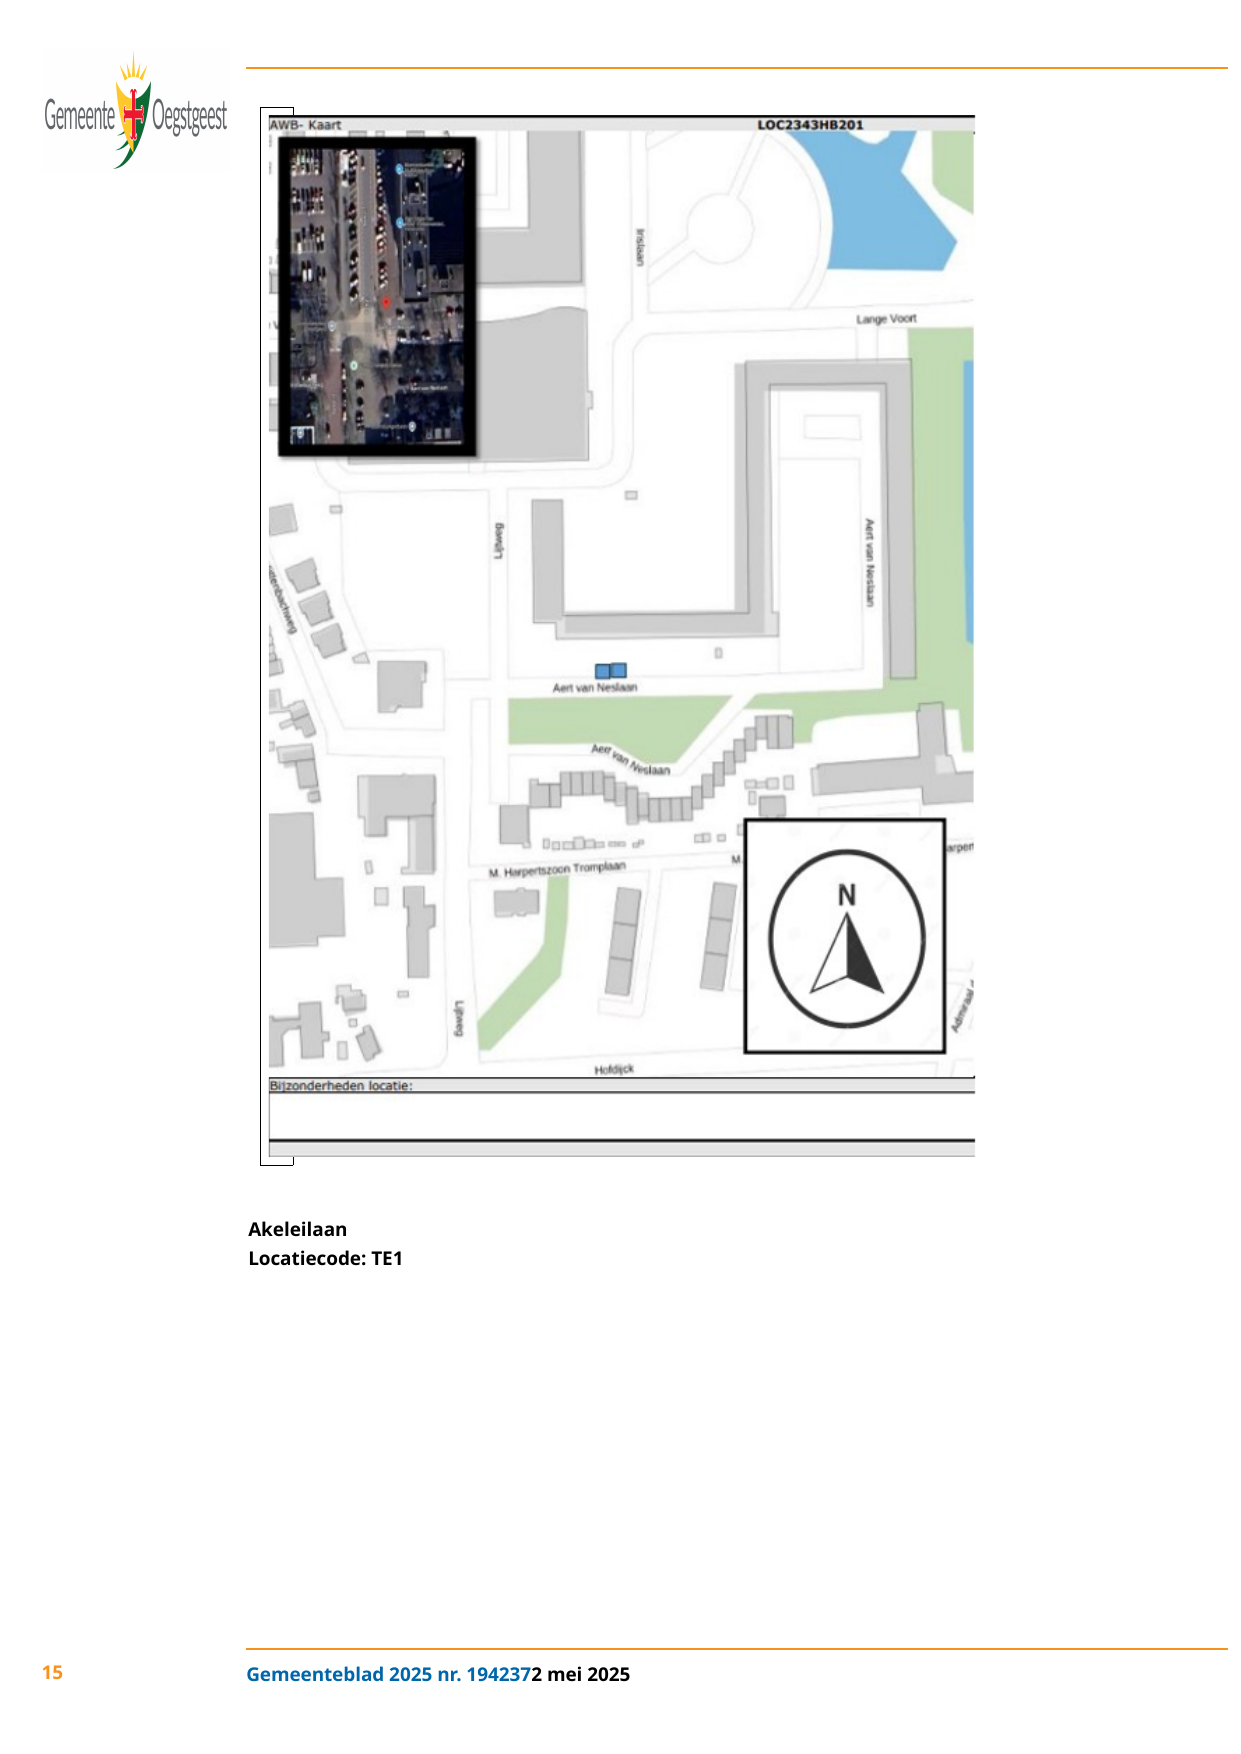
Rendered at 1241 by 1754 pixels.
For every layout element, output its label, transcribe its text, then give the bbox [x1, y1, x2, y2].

picture [41, 47, 231, 172]
text Locatiecode: TE1 [248, 1246, 1152, 1271]
picture [268, 115, 978, 1157]
text Akeleilaan [248, 1216, 1152, 1242]
